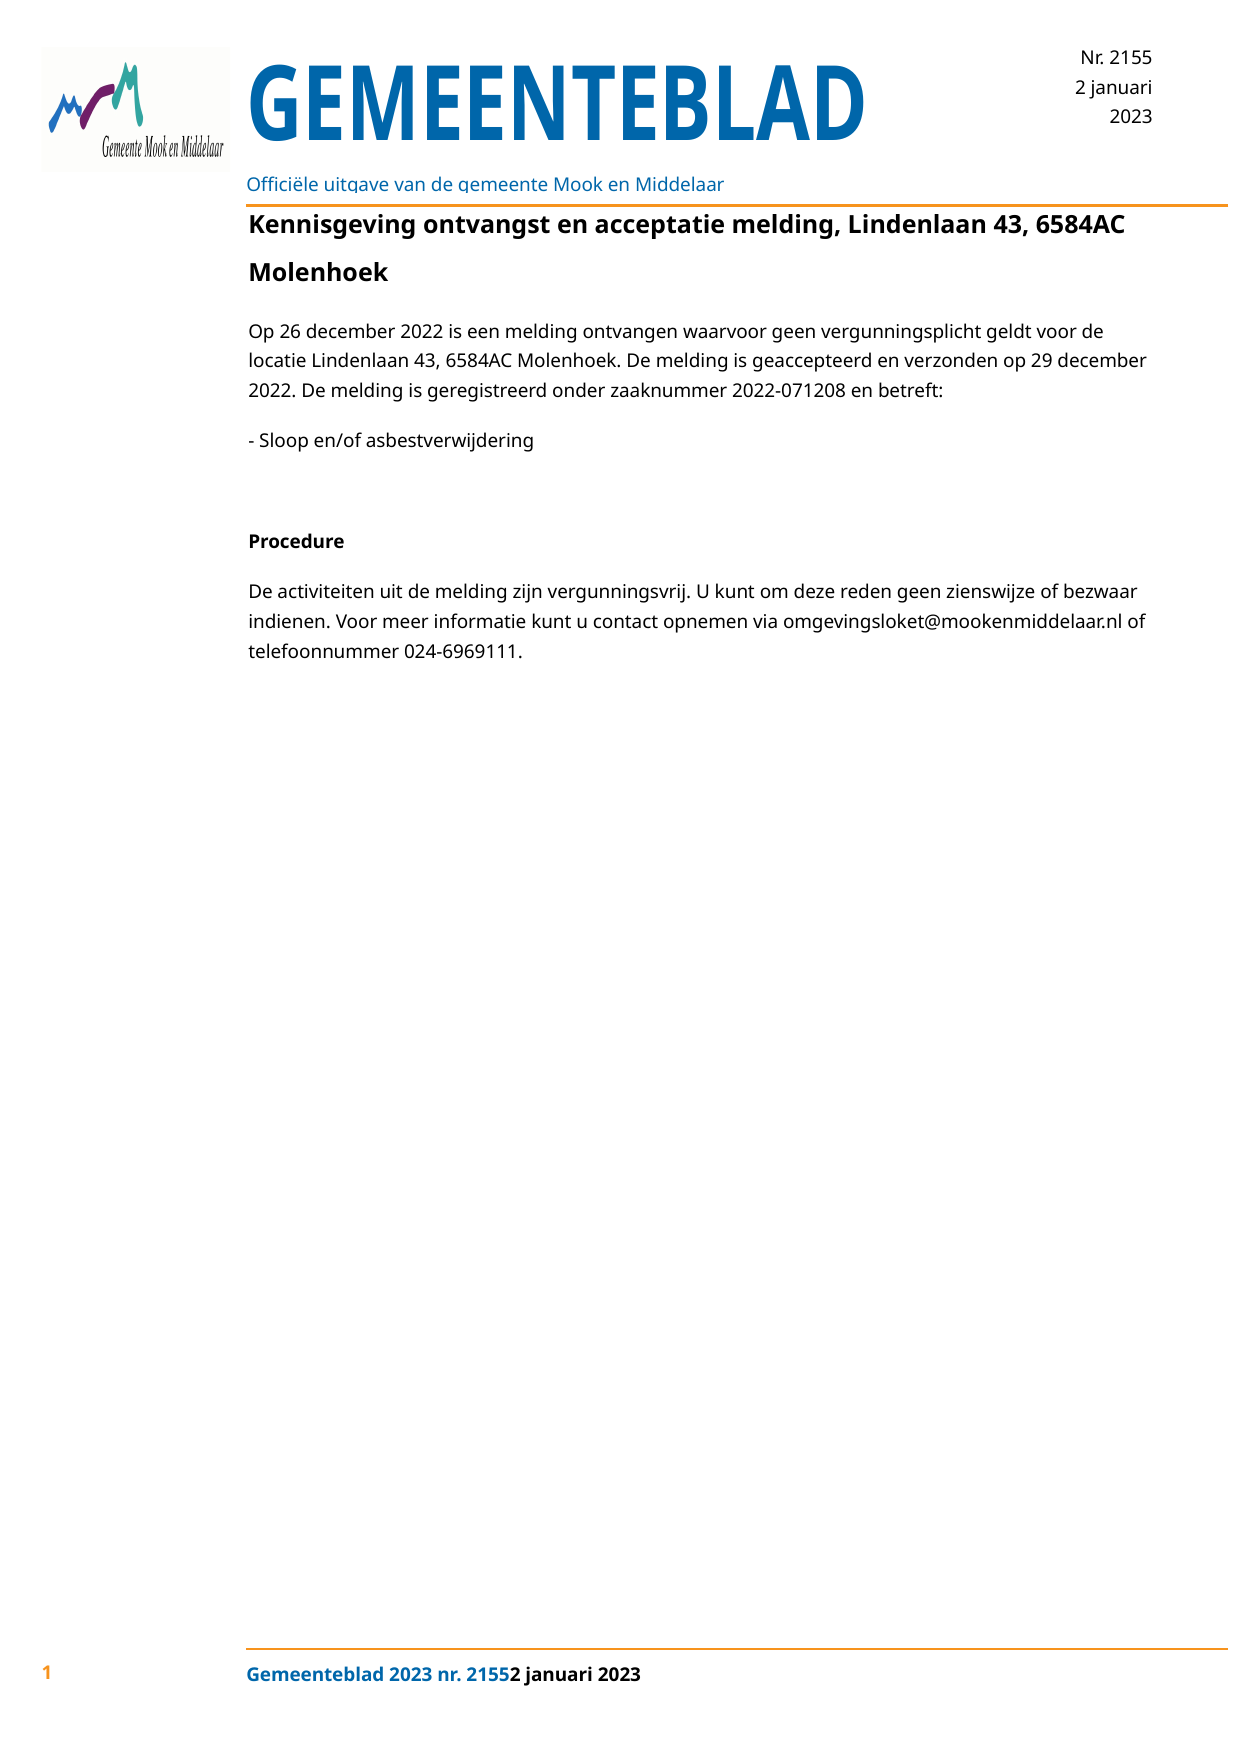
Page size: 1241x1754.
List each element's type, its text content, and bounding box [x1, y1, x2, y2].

text Procedure [248, 528, 1152, 554]
picture [41, 47, 231, 172]
text De activiteiten uit de melding zijn vergunningsvrij. U kunt om deze reden geen zienswijze of bezwaar indienen. Voor meer informatie kunt u contact opnemen via omgevingsloket@mookenmiddelaar.nl of telefoonnummer 024-6969111. [248, 579, 1152, 664]
text - Sloop en/of asbestverwijdering [248, 427, 1152, 453]
text Kennisgeving ontvangst en acceptatie melding, Lindenlaan 43, 6584AC Molenhoek [248, 207, 1152, 288]
text Op 26 december 2022 is een melding ontvangen waarvoor geen vergunningsplicht geldt voor de locatie Lindenlaan 43, 6584AC Molenhoek. De melding is geaccepteerd en verzonden op 29 december 2022. De melding is geregistreerd onder zaaknummer 2022-071208 en betreft: [248, 318, 1152, 403]
